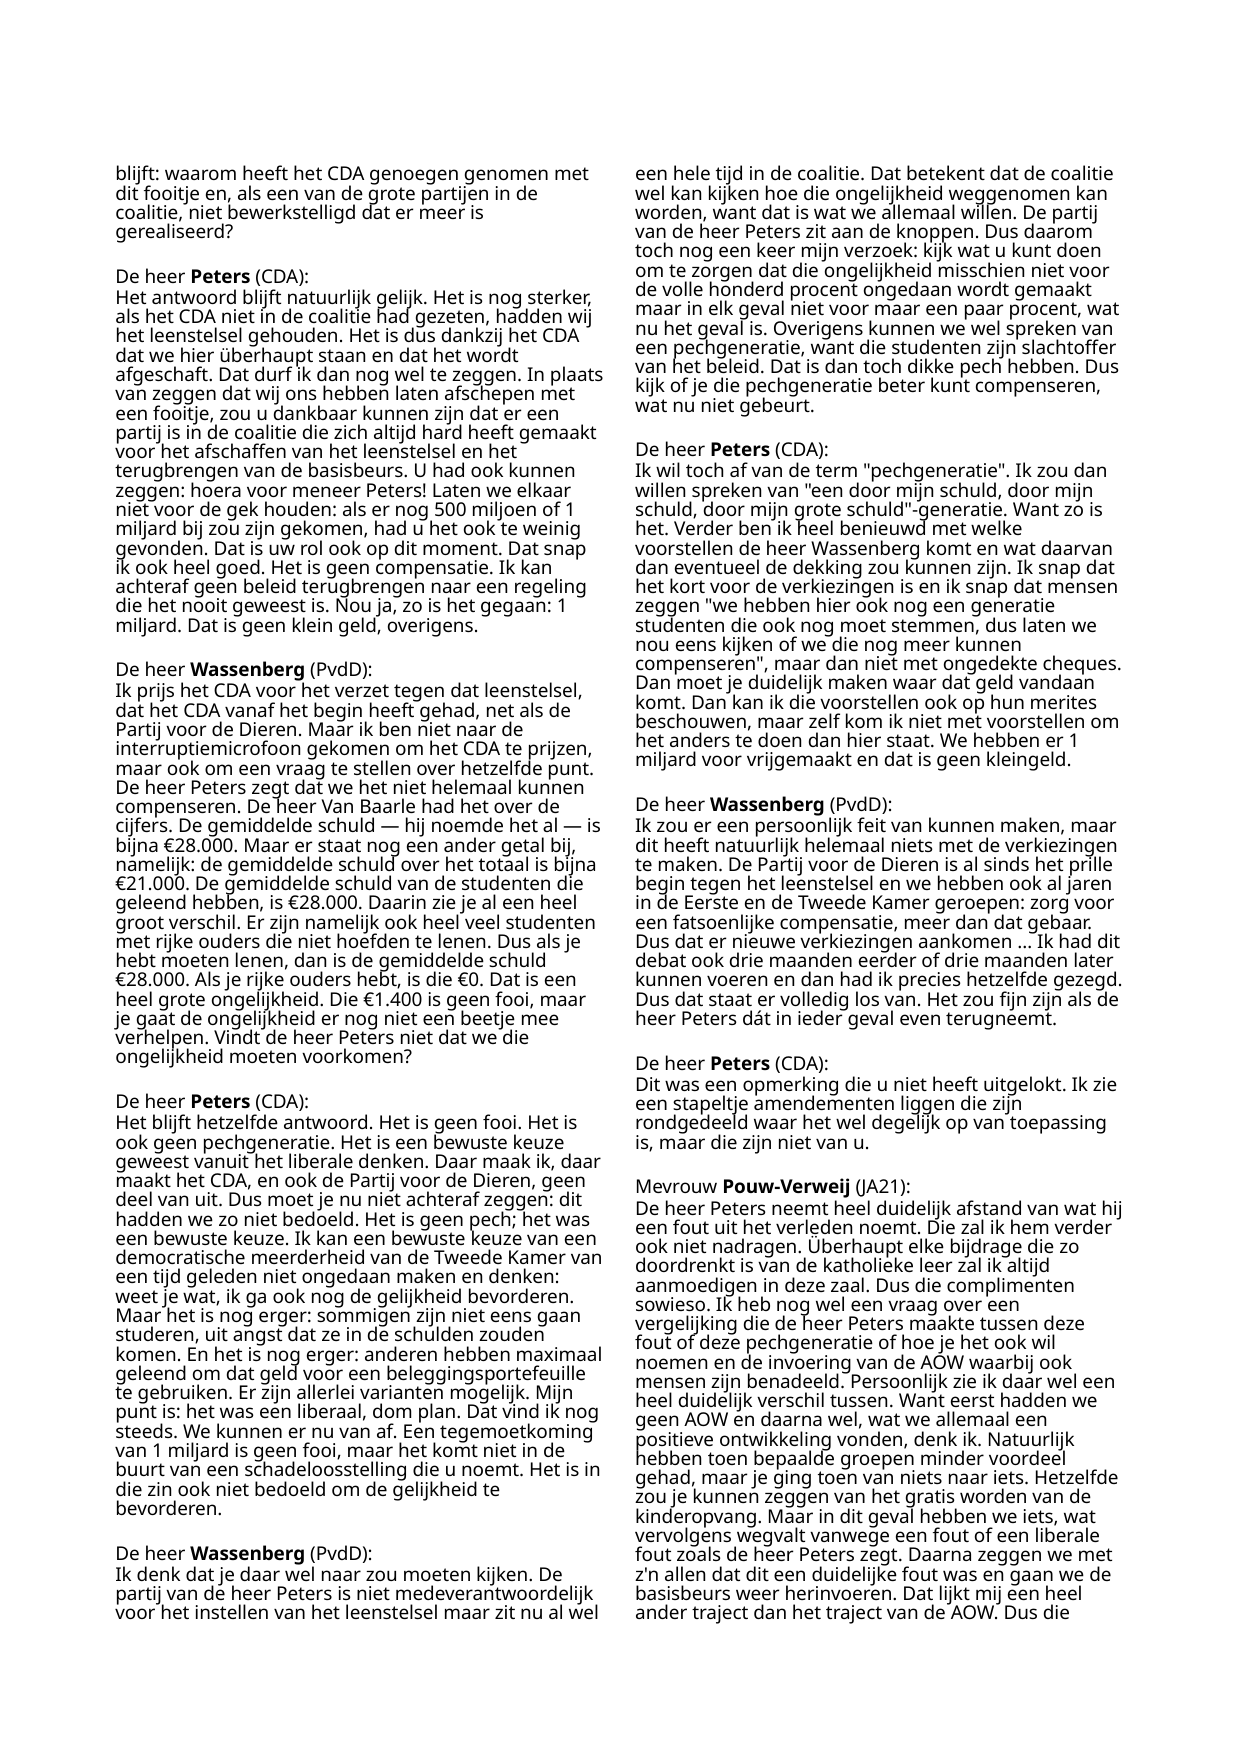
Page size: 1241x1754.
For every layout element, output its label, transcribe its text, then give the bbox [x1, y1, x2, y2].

text De heer Peters (CDA): [635, 437, 1125, 462]
text De heer Wassenberg (PvdD): [115, 1540, 605, 1566]
text Het blijft hetzelfde antwoord. Het is geen fooi. Het is ook geen pechgeneratie. Het is een bewuste keuze geweest vanuit het liberale denken. Daar maak ik, daar maakt het CDA, en ook de Partij voor de Dieren, geen deel van uit. Dus moet je nu niet achteraf zeggen: dit hadden we zo niet bedoeld. Het is geen pech; het was een bewuste keuze. Ik kan een bewuste keuze van een democratische meerderheid van de Tweede Kamer van een tijd geleden niet ongedaan maken en denken: weet je wat, ik ga ook nog de gelijkheid bevorderen. Maar het is nog erger: sommigen zijn niet eens gaan studeren, uit angst dat ze in de schulden zouden komen. En het is nog erger: anderen hebben maximaal geleend om dat geld voor een beleggingsportefeuille te gebruiken. Er zijn allerlei varianten mogelijk. Mijn punt is: het was een liberaal, dom plan. Dat vind ik nog steeds. We kunnen er nu van af. Een tegemoetkoming van 1 miljard is geen fooi, maar het komt niet in de buurt van een schadeloosstelling die u noemt. Het is in die zin ook niet bedoeld om de gelijkheid te bevorderen. [115, 1114, 605, 1519]
text Ik prijs het CDA voor het verzet tegen dat leenstelsel, dat het CDA vanaf het begin heeft gehad, net als de Partij voor de Dieren. Maar ik ben niet naar de interruptiemicrofoon gekomen om het CDA te prijzen, maar ook om een vraag te stellen over hetzelfde punt. De heer Peters zegt dat we het niet helemaal kunnen compenseren. De heer Van Baarle had het over de cijfers. De gemiddelde schuld — hij noemde het al — is bijna €28.000. Maar er staat nog een ander getal bij, namelijk: de gemiddelde schuld over het totaal is bijna €21.000. De gemiddelde schuld van de studenten die geleend hebben, is €28.000. Daarin zie je al een heel groot verschil. Er zijn namelijk ook heel veel studenten met rijke ouders die niet hoefden te lenen. Dus als je hebt moeten lenen, dan is de gemiddelde schuld €28.000. Als je rijke ouders hebt, is die €0. Dat is een heel grote ongelijkheid. Die €1.400 is geen fooi, maar je gaat de ongelijkheid er nog niet een beetje mee verhelpen. Vindt de heer Peters niet dat we die ongelijkheid moeten voorkomen? [115, 682, 605, 1068]
text De heer Wassenberg (PvdD): [115, 657, 605, 682]
text Ik wil toch af van de term "pechgeneratie". Ik zou dan willen spreken van "een door mijn schuld, door mijn schuld, door mijn grote schuld"-generatie. Want zo is het. Verder ben ik heel benieuwd met welke voorstellen de heer Wassenberg komt en wat daarvan dan eventueel de dekking zou kunnen zijn. Ik snap dat het kort voor de verkiezingen is en ik snap dat mensen zeggen "we hebben hier ook nog een generatie studenten die ook nog moet stemmen, dus laten we nou eens kijken of we die nog meer kunnen compenseren", maar dan niet met ongedekte cheques. Dan moet je duidelijk maken waar dat geld vandaan komt. Dan kan ik die voorstellen ook op hun merites beschouwen, maar zelf kom ik niet met voorstellen om het anders te doen dan hier staat. We hebben er 1 miljard voor vrijgemaakt en dat is geen kleingeld. [635, 462, 1125, 771]
text Mevrouw Pouw-Verweij (JA21): [635, 1174, 1125, 1199]
text De heer Peters (CDA): [635, 1050, 1125, 1076]
text De heer Peters neemt heel duidelijk afstand van wat hij een fout uit het verleden noemt. Die zal ik hem verder ook niet nadragen. Überhaupt elke bijdrage die zo doordrenkt is van de katholieke leer zal ik altijd aanmoedigen in deze zaal. Dus die complimenten sowieso. Ik heb nog wel een vraag over een vergelijking die de heer Peters maakte tussen deze fout of deze pechgeneratie of hoe je het ook wil noemen en de invoering van de AOW waarbij ook mensen zijn benadeeld. Persoonlijk zie ik daar wel een heel duidelijk verschil tussen. Want eerst hadden we geen AOW en daarna wel, wat we allemaal een positieve ontwikkeling vonden, denk ik. Natuurlijk hebben toen bepaalde groepen minder voordeel gehad, maar je ging toen van niets naar iets. Hetzelfde zou je kunnen zeggen van het gratis worden van de kinderopvang. Maar in dit geval hebben we iets, wat vervolgens wegvalt vanwege een fout of een liberale fout zoals de heer Peters zegt. Daarna zeggen we met z'n allen dat dit een duidelijke fout was en gaan we de basisbeurs weer herinvoeren. Dat lijkt mij een heel ander traject dan het traject van de AOW. Dus die [635, 1199, 1125, 1623]
text De heer Peters (CDA): [115, 1089, 605, 1114]
text blijft: waarom heeft het CDA genoegen genomen met dit fooitje en, als een van de grote partijen in de coalitie, niet bewerkstelligd dat er meer is gerealiseerd? [115, 165, 605, 242]
text Het antwoord blijft natuurlijk gelijk. Het is nog sterker, als het CDA niet in de coalitie had gezeten, hadden wij het leenstelsel gehouden. Het is dus dankzij het CDA dat we hier überhaupt staan en dat het wordt afgeschaft. Dat durf ik dan nog wel te zeggen. In plaats van zeggen dat wij ons hebben laten afschepen met een fooitje, zou u dankbaar kunnen zijn dat er een partij is in de coalitie die zich altijd hard heeft gemaakt voor het afschaffen van het leenstelsel en het terugbrengen van de basisbeurs. U had ook kunnen zeggen: hoera voor meneer Peters! Laten we elkaar niet voor de gek houden: als er nog 500 miljoen of 1 miljard bij zou zijn gekomen, had u het ook te weinig gevonden. Dat is uw rol ook op dit moment. Dat snap ik ook heel goed. Het is geen compensatie. Ik kan achteraf geen beleid terugbrengen naar een regeling die het nooit geweest is. Nou ja, zo is het gegaan: 1 miljard. Dat is geen klein geld, overigens. [115, 289, 605, 636]
text Ik denk dat je daar wel naar zou moeten kijken. De partij van de heer Peters is niet medeverantwoordelijk voor het instellen van het leenstelsel maar zit nu al wel [115, 1566, 605, 1623]
text Dit was een opmerking die u niet heeft uitgelokt. Ik zie een stapeltje amendementen liggen die zijn rondgedeeld waar het wel degelijk op van toepassing is, maar die zijn niet van u. [635, 1076, 1125, 1153]
text De heer Peters (CDA): [115, 263, 605, 289]
text Ik zou er een persoonlijk feit van kunnen maken, maar dit heeft natuurlijk helemaal niets met de verkiezingen te maken. De Partij voor de Dieren is al sinds het prille begin tegen het leenstelsel en we hebben ook al jaren in de Eerste en de Tweede Kamer geroepen: zorg voor een fatsoenlijke compensatie, meer dan dat gebaar. Dus dat er nieuwe verkiezingen aankomen … Ik had dit debat ook drie maanden eerder of drie maanden later kunnen voeren en dan had ik precies hetzelfde gezegd. Dus dat staat er volledig los van. Het zou fijn zijn als de heer Peters dát in ieder geval even terugneemt. [635, 817, 1125, 1029]
text een hele tijd in de coalitie. Dat betekent dat de coalitie wel kan kijken hoe die ongelijkheid weggenomen kan worden, want dat is wat we allemaal willen. De partij van de heer Peters zit aan de knoppen. Dus daarom toch nog een keer mijn verzoek: kijk wat u kunt doen om te zorgen dat die ongelijkheid misschien niet voor de volle honderd procent ongedaan wordt gemaakt maar in elk geval niet voor maar een paar procent, wat nu het geval is. Overigens kunnen we wel spreken van een pechgeneratie, want die studenten zijn slachtoffer van het beleid. Dat is dan toch dikke pech hebben. Dus kijk of je die pechgeneratie beter kunt compenseren, wat nu niet gebeurt. [635, 165, 1125, 416]
text De heer Wassenberg (PvdD): [635, 792, 1125, 817]
